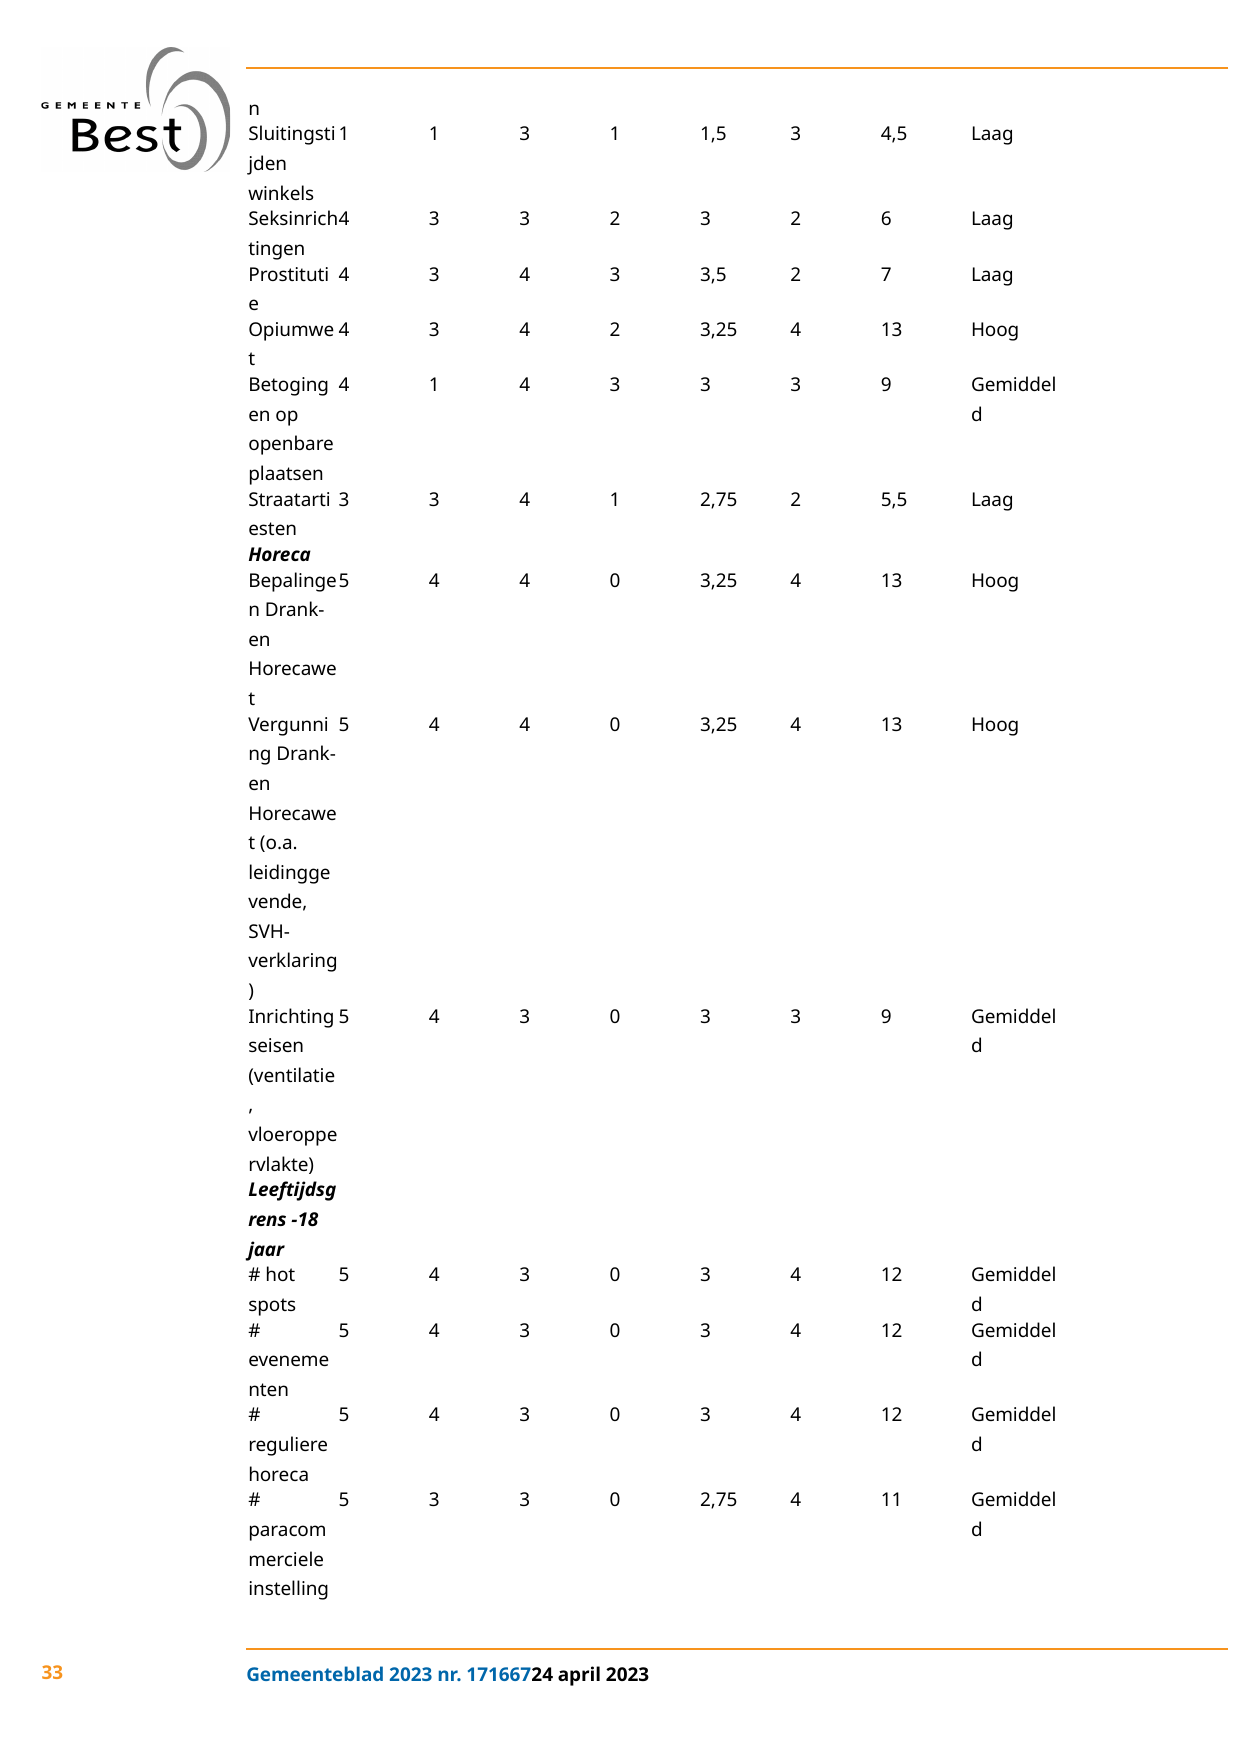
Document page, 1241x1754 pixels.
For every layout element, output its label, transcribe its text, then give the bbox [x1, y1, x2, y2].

table_cell 3 [790, 1003, 881, 1177]
table_cell 12 [881, 1317, 971, 1402]
table_cell 4 [338, 261, 429, 316]
table_cell 0 [609, 711, 700, 1003]
table_cell 4 [338, 371, 429, 486]
table_cell 3 [519, 1317, 609, 1402]
table_cell 4 [790, 711, 881, 1003]
table_cell 9 [881, 1003, 971, 1177]
table_cell [1061, 1003, 1152, 1177]
table_cell Laag [971, 121, 1061, 205]
table_cell Vergunning Drank- en Horecawet (o.a. leidinggevende, SVH-verklaring) [248, 711, 338, 1003]
table_cell Sluitingstijden winkels [248, 121, 338, 205]
table_cell 4 [429, 711, 519, 1003]
table_cell Gemiddeld [971, 1402, 1061, 1487]
table_cell 12 [881, 1261, 971, 1317]
table_cell 2 [609, 205, 700, 261]
table_cell Opiumwet [248, 316, 338, 371]
table_cell 4 [519, 486, 609, 541]
table_cell Seksinrichtingen [248, 205, 338, 261]
table_cell 3 [700, 1317, 790, 1402]
table_cell 3 [700, 205, 790, 261]
table_cell [609, 1177, 700, 1261]
table_cell 0 [609, 1317, 700, 1402]
table_cell 3 [790, 371, 881, 486]
table_cell # paracommerciele instelling [248, 1487, 338, 1601]
table_cell [519, 541, 609, 567]
table_cell n [248, 95, 338, 121]
table_cell [971, 95, 1061, 121]
table_cell 5 [338, 1003, 429, 1177]
table_cell Hoog [971, 316, 1061, 371]
table_cell 5 [338, 567, 429, 711]
table_cell [881, 1177, 971, 1261]
table_cell 4 [429, 1402, 519, 1487]
table_cell 3 [338, 486, 429, 541]
table_cell 4 [338, 316, 429, 371]
table_cell 4 [790, 316, 881, 371]
table_cell 5,5 [881, 486, 971, 541]
table_cell Inrichtingseisen (ventilatie, vloeroppervlakte) [248, 1003, 338, 1177]
table_cell [1061, 371, 1152, 486]
table_cell # evenementen [248, 1317, 338, 1402]
table_cell 4 [790, 1402, 881, 1487]
table_cell 0 [609, 1402, 700, 1487]
table_cell 4 [790, 567, 881, 711]
table_cell [700, 95, 790, 121]
table_cell 4 [790, 1261, 881, 1317]
table_cell 2 [790, 205, 881, 261]
table_cell 5 [338, 1317, 429, 1402]
table_cell [1061, 567, 1152, 711]
table_cell 4 [429, 567, 519, 711]
table_cell 3 [609, 261, 700, 316]
table_cell 5 [338, 1261, 429, 1317]
table_cell 2 [609, 316, 700, 371]
table_cell [1061, 261, 1152, 316]
table_cell Horeca [248, 541, 338, 567]
table_cell 1 [429, 121, 519, 205]
table_cell [790, 541, 881, 567]
table_cell 3 [700, 1402, 790, 1487]
table_cell 3 [609, 371, 700, 486]
table_cell 13 [881, 567, 971, 711]
table_cell 4 [338, 205, 429, 261]
table_cell # hot spots [248, 1261, 338, 1317]
table_cell 4 [790, 1317, 881, 1402]
table_cell 2 [790, 486, 881, 541]
table_cell 5 [338, 1402, 429, 1487]
table_cell 0 [609, 1261, 700, 1317]
table_cell [1061, 1177, 1152, 1261]
table_cell 2 [790, 261, 881, 316]
table_cell 3 [700, 371, 790, 486]
table_cell Gemiddeld [971, 1003, 1061, 1177]
table_cell Gemiddeld [971, 1317, 1061, 1402]
table_cell 4 [429, 1317, 519, 1402]
table_cell [700, 1177, 790, 1261]
table_cell 4 [519, 316, 609, 371]
table_cell [1061, 486, 1152, 541]
table_cell [519, 95, 609, 121]
table_cell 3 [519, 121, 609, 205]
table_cell 3,25 [700, 567, 790, 711]
table_cell 3 [700, 1003, 790, 1177]
table_cell [790, 95, 881, 121]
table_cell [790, 1177, 881, 1261]
table_cell [1061, 95, 1152, 121]
table_cell [609, 541, 700, 567]
table_cell 1 [609, 121, 700, 205]
table_cell [700, 541, 790, 567]
table_cell 11 [881, 1487, 971, 1601]
table_cell 3 [519, 1402, 609, 1487]
table_cell 4,5 [881, 121, 971, 205]
table_cell 3 [700, 1261, 790, 1317]
table_cell 7 [881, 261, 971, 316]
table_cell 9 [881, 371, 971, 486]
table_cell 4 [519, 371, 609, 486]
table_cell 3 [429, 205, 519, 261]
table_cell Leeftijdsgrens -18 jaar [248, 1177, 338, 1261]
table_cell 3 [429, 486, 519, 541]
table_cell 0 [609, 567, 700, 711]
table_cell 1 [338, 121, 429, 205]
table_cell 3,25 [700, 711, 790, 1003]
table_cell [1061, 1261, 1152, 1317]
table_cell [1061, 205, 1152, 261]
table_cell 4 [519, 567, 609, 711]
table_cell 4 [519, 261, 609, 316]
table_cell 13 [881, 711, 971, 1003]
table_cell 1,5 [700, 121, 790, 205]
table_cell 4 [429, 1261, 519, 1317]
table_cell Gemiddeld [971, 371, 1061, 486]
table_cell 0 [609, 1003, 700, 1177]
table_cell 1 [609, 486, 700, 541]
table_cell 6 [881, 205, 971, 261]
table_cell 5 [338, 711, 429, 1003]
table_cell 13 [881, 316, 971, 371]
table_cell 3 [519, 1261, 609, 1317]
table_cell 5 [338, 1487, 429, 1601]
table_cell Laag [971, 205, 1061, 261]
table_cell # reguliere horeca [248, 1402, 338, 1487]
table_cell [429, 541, 519, 567]
table_cell Betogingen op openbare plaatsen [248, 371, 338, 486]
table_cell Gemiddeld [971, 1261, 1061, 1317]
table_cell Hoog [971, 711, 1061, 1003]
table_cell 2,75 [700, 486, 790, 541]
table_cell [338, 1177, 429, 1261]
table_cell 3 [519, 1003, 609, 1177]
table_cell [429, 95, 519, 121]
table_cell 2,75 [700, 1487, 790, 1601]
table_cell [429, 1177, 519, 1261]
table_cell 3,5 [700, 261, 790, 316]
table_cell 4 [429, 1003, 519, 1177]
table_cell [1061, 711, 1152, 1003]
table_cell Hoog [971, 567, 1061, 711]
table_cell Prostitutie [248, 261, 338, 316]
table_cell [1061, 541, 1152, 567]
table_cell Straatartiesten [248, 486, 338, 541]
table_cell [881, 95, 971, 121]
table_cell 3 [790, 121, 881, 205]
table_cell 3 [519, 1487, 609, 1601]
table_cell Bepalingen Drank- en Horecawet [248, 567, 338, 711]
table_cell [1061, 316, 1152, 371]
table_cell 3 [429, 1487, 519, 1601]
table_cell 12 [881, 1402, 971, 1487]
table_cell [1061, 121, 1152, 205]
table_cell [338, 95, 429, 121]
table_cell [338, 541, 429, 567]
table_cell [1061, 1317, 1152, 1402]
table_cell [971, 541, 1061, 567]
table_cell [1061, 1402, 1152, 1487]
table_cell 1 [429, 371, 519, 486]
table_cell 3 [519, 205, 609, 261]
table_cell Laag [971, 261, 1061, 316]
table_cell [1061, 1487, 1152, 1601]
table_cell 3 [429, 261, 519, 316]
table_cell 4 [790, 1487, 881, 1601]
table_cell [609, 95, 700, 121]
table_cell 0 [609, 1487, 700, 1601]
table_cell [971, 1177, 1061, 1261]
table_cell 3 [429, 316, 519, 371]
table_cell Laag [971, 486, 1061, 541]
table_cell Gemiddeld [971, 1487, 1061, 1601]
table_cell [881, 541, 971, 567]
table_cell 4 [519, 711, 609, 1003]
table_cell 3,25 [700, 316, 790, 371]
table_cell [519, 1177, 609, 1261]
picture [41, 47, 231, 172]
